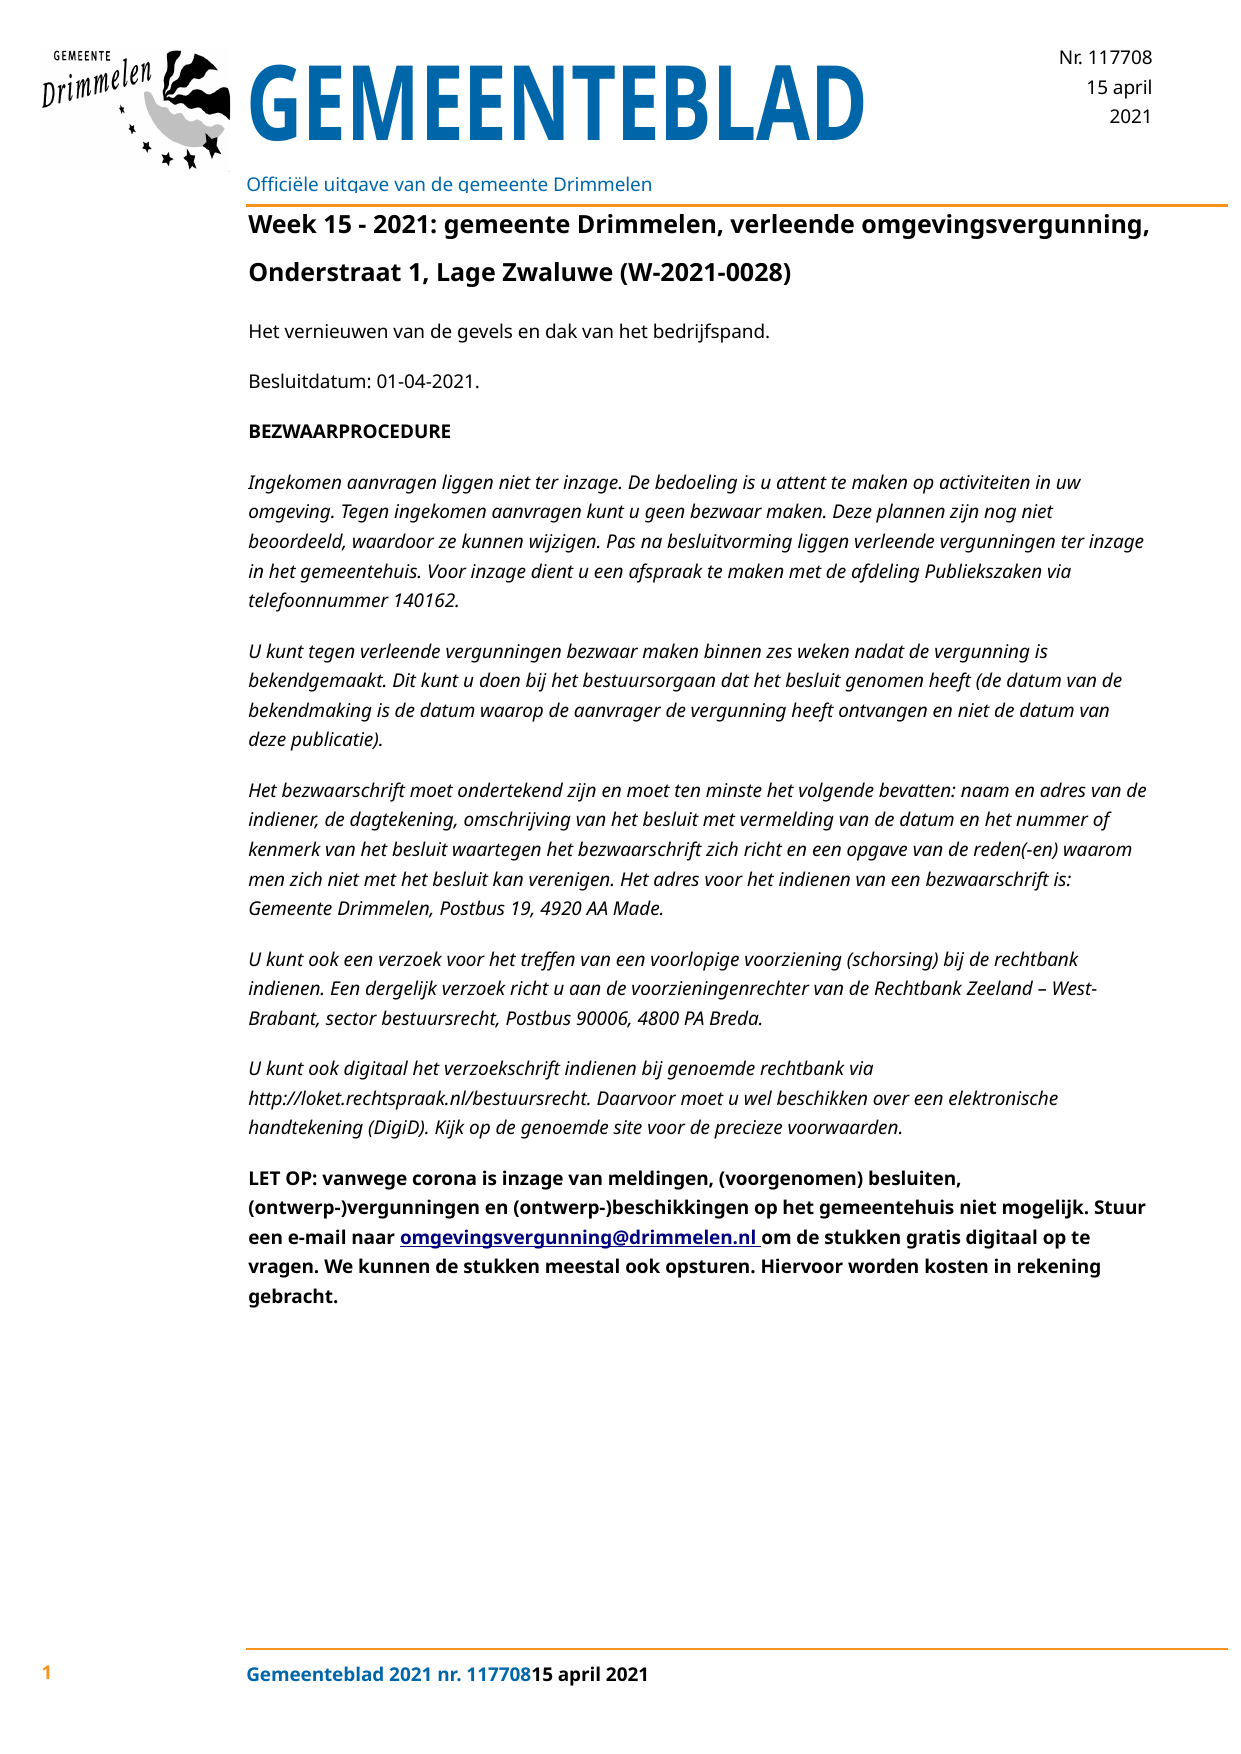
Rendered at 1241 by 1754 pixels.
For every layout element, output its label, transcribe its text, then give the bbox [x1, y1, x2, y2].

text LET OP: vanwege corona is inzage van meldingen, (voorgenomen) besluiten, (ontwerp-)vergunningen en (ontwerp-)beschikkingen op het gemeentehuis niet mogelijk. Stuur een e-mail naar omgevingsvergunning@drimmelen.nl om de stukken gratis digitaal op te vragen. We kunnen de stukken meestal ook opsturen. Hiervoor worden kosten in rekening gebracht. [248, 1165, 1152, 1309]
text Week 15 - 2021: gemeente Drimmelen, verleende omgevingsvergunning, Onderstraat 1, Lage Zwaluwe (W-2021-0028) [248, 207, 1152, 288]
text Het bezwaarschrift moet ondertekend zijn en moet ten minste het volgende bevatten: naam en adres van de indiener, de dagtekening, omschrijving van het besluit met vermelding van de datum en het nummer of kenmerk van het besluit waartegen het bezwaarschrift zich richt en een opgave van de reden(-en) waarom men zich niet met het besluit kan verenigen. Het adres voor het indienen van een bezwaarschrift is: Gemeente Drimmelen, Postbus 19, 4920 AA Made. [248, 777, 1152, 921]
text Het vernieuwen van de gevels en dak van het bedrijfspand. [248, 318, 1152, 344]
picture [41, 47, 231, 172]
text U kunt tegen verleende vergunningen bezwaar maken binnen zes weken nadat de vergunning is bekendgemaakt. Dit kunt u doen bij het bestuursorgaan dat het besluit genomen heeft (de datum van de bekendmaking is de datum waarop de aanvrager de vergunning heeft ontvangen en niet de datum van deze publicatie). [248, 638, 1152, 752]
text Ingekomen aanvragen liggen niet ter inzage. De bedoeling is u attent te maken op activiteiten in uw omgeving. Tegen ingekomen aanvragen kunt u geen bezwaar maken. Deze plannen zijn nog niet beoordeeld, waardoor ze kunnen wijzigen. Pas na besluitvorming liggen verleende vergunningen ter inzage in het gemeentehuis. Voor inzage dient u een afspraak te maken met de afdeling Publiekszaken via telefoonnummer 140162. [248, 469, 1152, 613]
text BEZWAARPROCEDURE [248, 419, 1152, 444]
text U kunt ook een verzoek voor het treffen van een voorlopige voorziening (schorsing) bij de rechtbank indienen. Een dergelijk verzoek richt u aan de voorzieningenrechter van de Rechtbank Zeeland – West-Brabant, sector bestuursrecht, Postbus 90006, 4800 PA Breda. [248, 946, 1152, 1031]
text U kunt ook digitaal het verzoekschrift indienen bij genoemde rechtbank via http://loket.rechtspraak.nl/bestuursrecht. Daarvoor moet u wel beschikken over een elektronische handtekening (DigiD). Kijk op de genoemde site voor de precieze voorwaarden. [248, 1055, 1152, 1140]
text Besluitdatum: 01-04-2021. [248, 368, 1152, 394]
